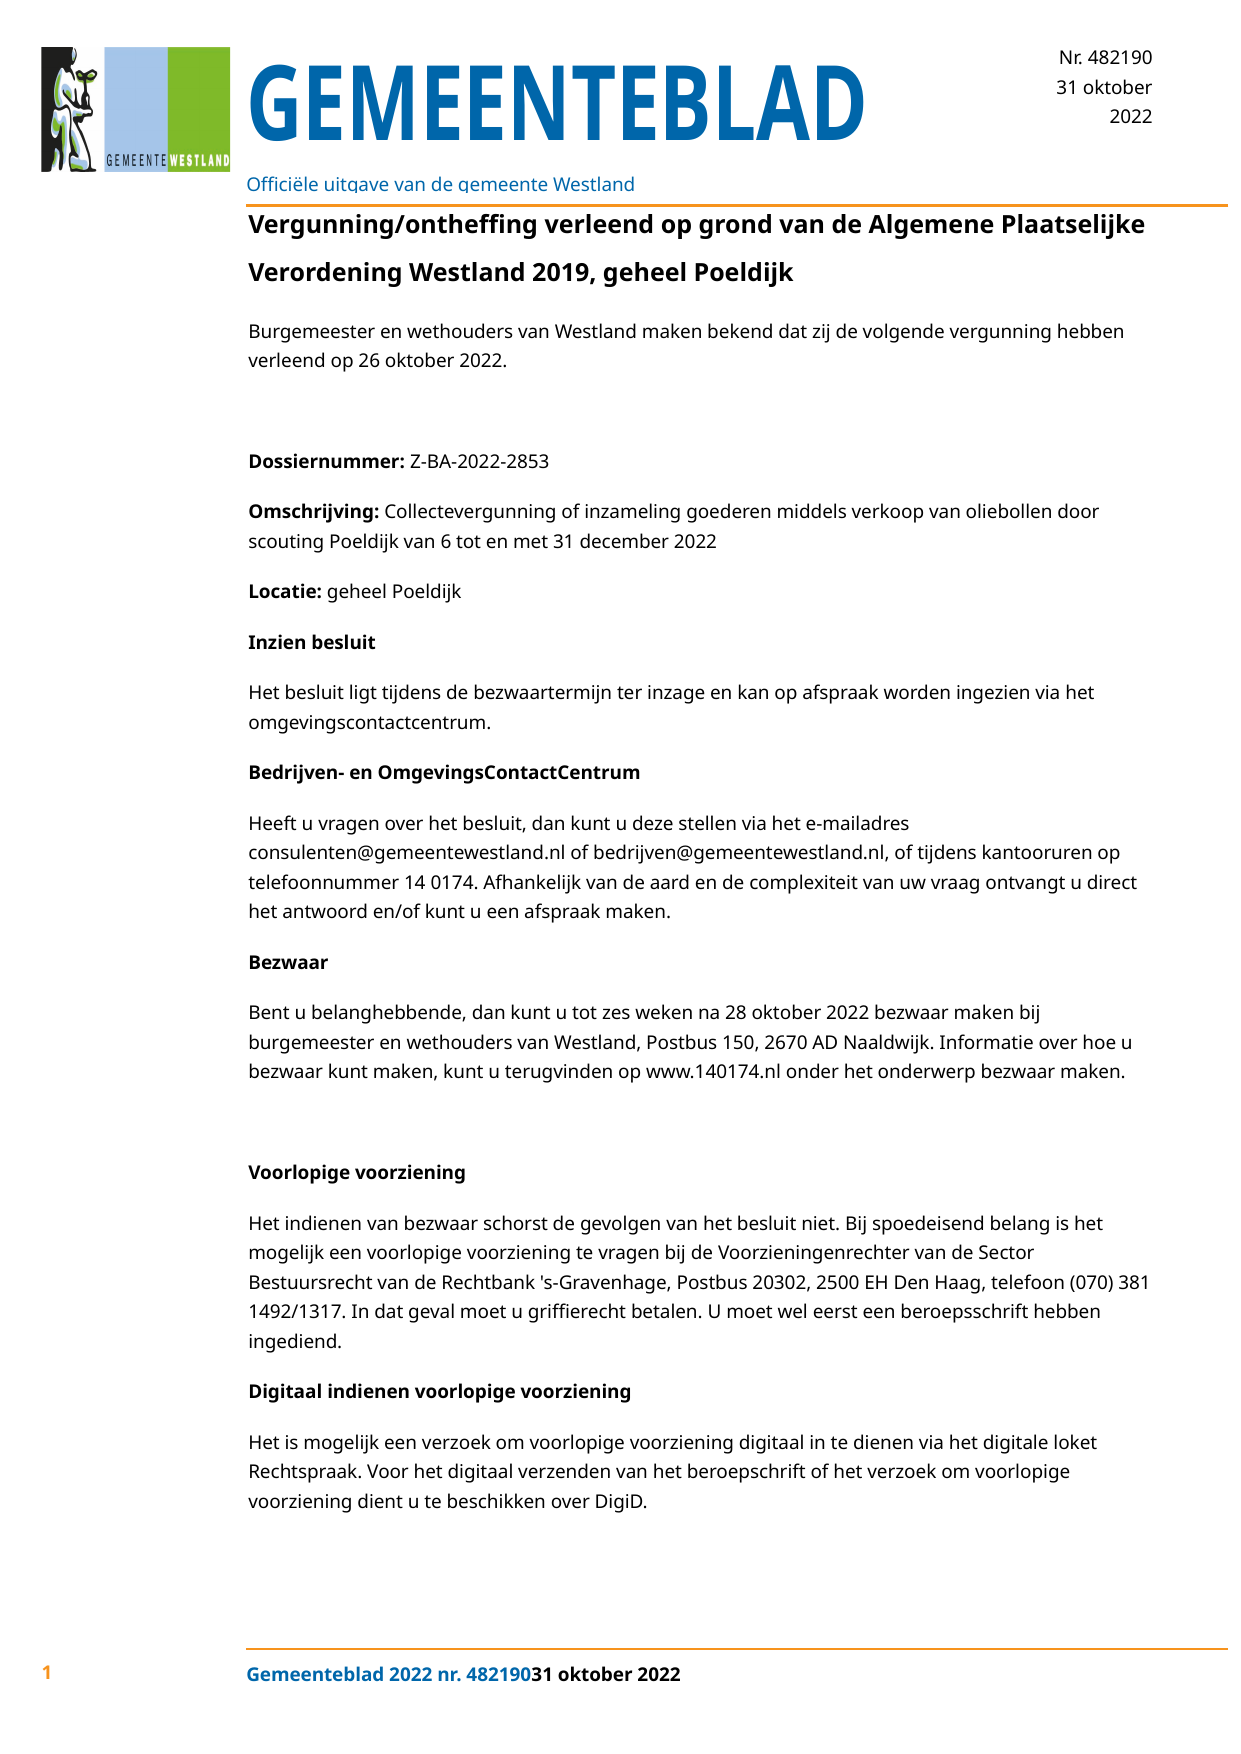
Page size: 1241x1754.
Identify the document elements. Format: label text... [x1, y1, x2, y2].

text Vergunning/ontheffing verleend op grond van de Algemene Plaatselijke Verordening Westland 2019, geheel Poeldijk [248, 207, 1152, 288]
picture [41, 47, 231, 172]
text Bent u belanghebbende, dan kunt u tot zes weken na 28 oktober 2022 bezwaar maken bij burgemeester en wethouders van Westland, Postbus 150, 2670 AD Naaldwijk. Informatie over hoe u bezwaar kunt maken, kunt u terugvinden op www.140174.nl onder het onderwerp bezwaar maken. [248, 999, 1152, 1084]
text Bezwaar [248, 949, 1152, 975]
text Het besluit ligt tijdens de bezwaartermijn ter inzage en kan op afspraak worden ingezien via het omgevingscontactcentrum. [248, 679, 1152, 735]
text Omschrijving: Collectevergunning of inzameling goederen middels verkoop van oliebollen door scouting Poeldijk van 6 tot en met 31 december 2022 [248, 499, 1152, 554]
text Heeft u vragen over het besluit, dan kunt u deze stellen via het e-mailadres consulenten@gemeentewestland.nl of bedrijven@gemeentewestland.nl, of tijdens kantooruren op telefoonnummer 14 0174. Afhankelijk van de aard en de complexiteit van uw vraag ontvangt u direct het antwoord en/of kunt u een afspraak maken. [248, 810, 1152, 924]
text Het is mogelijk een verzoek om voorlopige voorziening digitaal in te dienen via het digitale loket Rechtspraak. Voor het digitaal verzenden van het beroepschrift of het verzoek om voorlopige voorziening dient u te beschikken over DigiD. [248, 1429, 1152, 1514]
text Locatie: geheel Poeldijk [248, 579, 1152, 604]
text Inzien besluit [248, 629, 1152, 655]
text Bedrijven- en OmgevingsContactCentrum [248, 759, 1152, 785]
text Het indienen van bezwaar schorst de gevolgen van het besluit niet. Bij spoedeisend belang is het mogelijk een voorlopige voorziening te vragen bij de Voorzieningenrechter van de Sector Bestuursrecht van de Rechtbank 's-Gravenhage, Postbus 20302, 2500 EH Den Haag, telefoon (070) 381 1492/1317. In dat geval moet u griffierecht betalen. U moet wel eerst een beroepsschrift hebben ingediend. [248, 1210, 1152, 1354]
text Dossiernummer: Z-BA-2022-2853 [248, 448, 1152, 474]
text Burgemeester en wethouders van Westland maken bekend dat zij de volgende vergunning hebben verleend op 26 oktober 2022. [248, 318, 1152, 373]
text Voorlopige voorziening [248, 1159, 1152, 1185]
text Digitaal indienen voorlopige voorziening [248, 1379, 1152, 1404]
